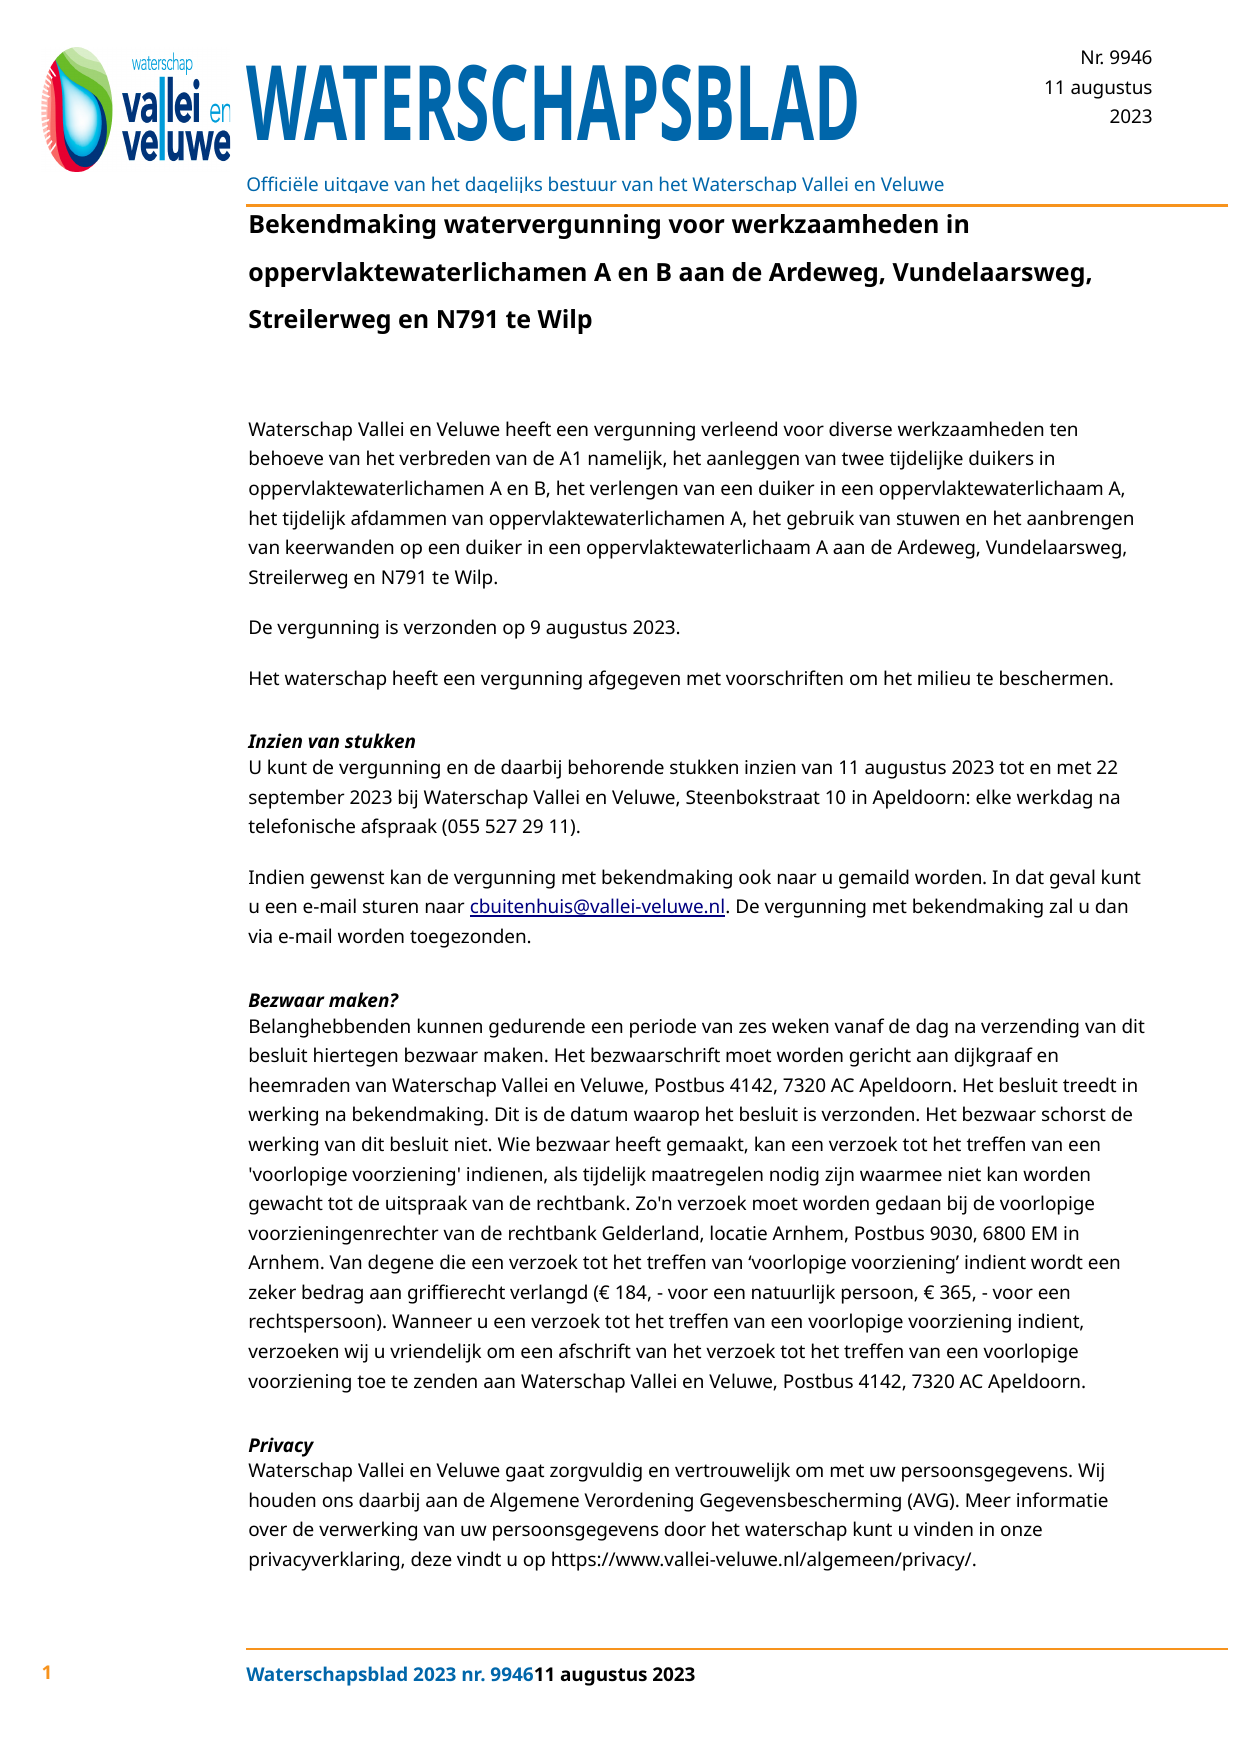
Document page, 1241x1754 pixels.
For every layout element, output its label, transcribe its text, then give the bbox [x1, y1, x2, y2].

text Het waterschap heeft een vergunning afgegeven met voorschriften om het milieu te beschermen. [248, 665, 1152, 690]
text Waterschap Vallei en Veluwe heeft een vergunning verleend voor diverse werkzaamheden ten behoeve van het verbreden van de A1 namelijk, het aanleggen van twee tijdelijke duikers in oppervlaktewaterlichamen A en B, het verlengen van een duiker in een oppervlaktewaterlichaam A, het tijdelijk afdammen van oppervlaktewaterlichamen A, het gebruik van stuwen en het aanbrengen van keerwanden op een duiker in een oppervlaktewaterlichaam A aan de Ardeweg, Vundelaarsweg, Streilerweg en N791 te Wilp. [248, 416, 1152, 589]
text Bezwaar maken? [248, 987, 1152, 1013]
text Indien gewenst kan de vergunning met bekendmaking ook naar u gemaild worden. In dat geval kunt u een e-mail sturen naar cbuitenhuis@vallei-veluwe.nl. De vergunning met bekendmaking zal u dan via e-mail worden toegezonden. [248, 864, 1152, 949]
text Bekendmaking watervergunning voor werkzaamheden in oppervlaktewaterlichamen A en B aan de Ardeweg, Vundelaarsweg, Streilerweg en N791 te Wilp [248, 207, 1152, 336]
text Belanghebbenden kunnen gedurende een periode van zes weken vanaf de dag na verzending van dit besluit hiertegen bezwaar maken. Het bezwaarschrift moet worden gericht aan dijkgraaf en heemraden van Waterschap Vallei en Veluwe, Postbus 4142, 7320 AC Apeldoorn. Het besluit treedt in werking na bekendmaking. Dit is de datum waarop het besluit is verzonden. Het bezwaar schorst de werking van dit besluit niet. Wie bezwaar heeft gemaakt, kan een verzoek tot het treffen van een 'voorlopige voorziening' indienen, als tijdelijk maatregelen nodig zijn waarmee niet kan worden gewacht tot de uitspraak van de rechtbank. Zo'n verzoek moet worden gedaan bij de voorlopige voorzieningenrechter van de rechtbank Gelderland, locatie Arnhem, Postbus 9030, 6800 EM in Arnhem. Van degene die een verzoek tot het treffen van ‘voorlopige voorziening’ indient wordt een zeker bedrag aan griffierecht verlangd (€ 184, - voor een natuurlijk persoon, € 365, - voor een rechtspersoon). Wanneer u een verzoek tot het treffen van een voorlopige voorziening indient, verzoeken wij u vriendelijk om een afschrift van het verzoek tot het treffen van een voorlopige voorziening toe te zenden aan Waterschap Vallei en Veluwe, Postbus 4142, 7320 AC Apeldoorn. [248, 1013, 1152, 1393]
text U kunt de vergunning en de daarbij behorende stukken inzien van 11 augustus 2023 tot en met 22 september 2023 bij Waterschap Vallei en Veluwe, Steenbokstraat 10 in Apeldoorn: elke werkdag na telefonische afspraak (055 527 29 11). [248, 754, 1152, 839]
text Waterschap Vallei en Veluwe gaat zorgvuldig en vertrouwelijk om met uw persoonsgegevens. Wij houden ons daarbij aan de Algemene Verordening Gegevensbescherming (AVG). Meer informatie over de verwerking van uw persoonsgegevens door het waterschap kunt u vinden in onze privacyverklaring, deze vindt u op https://www.vallei-veluwe.nl/algemeen/privacy/. [248, 1457, 1152, 1572]
picture [41, 47, 231, 172]
text Inzien van stukken [248, 729, 1152, 754]
text Privacy [248, 1432, 1152, 1457]
text De vergunning is verzonden op 9 augustus 2023. [248, 614, 1152, 640]
